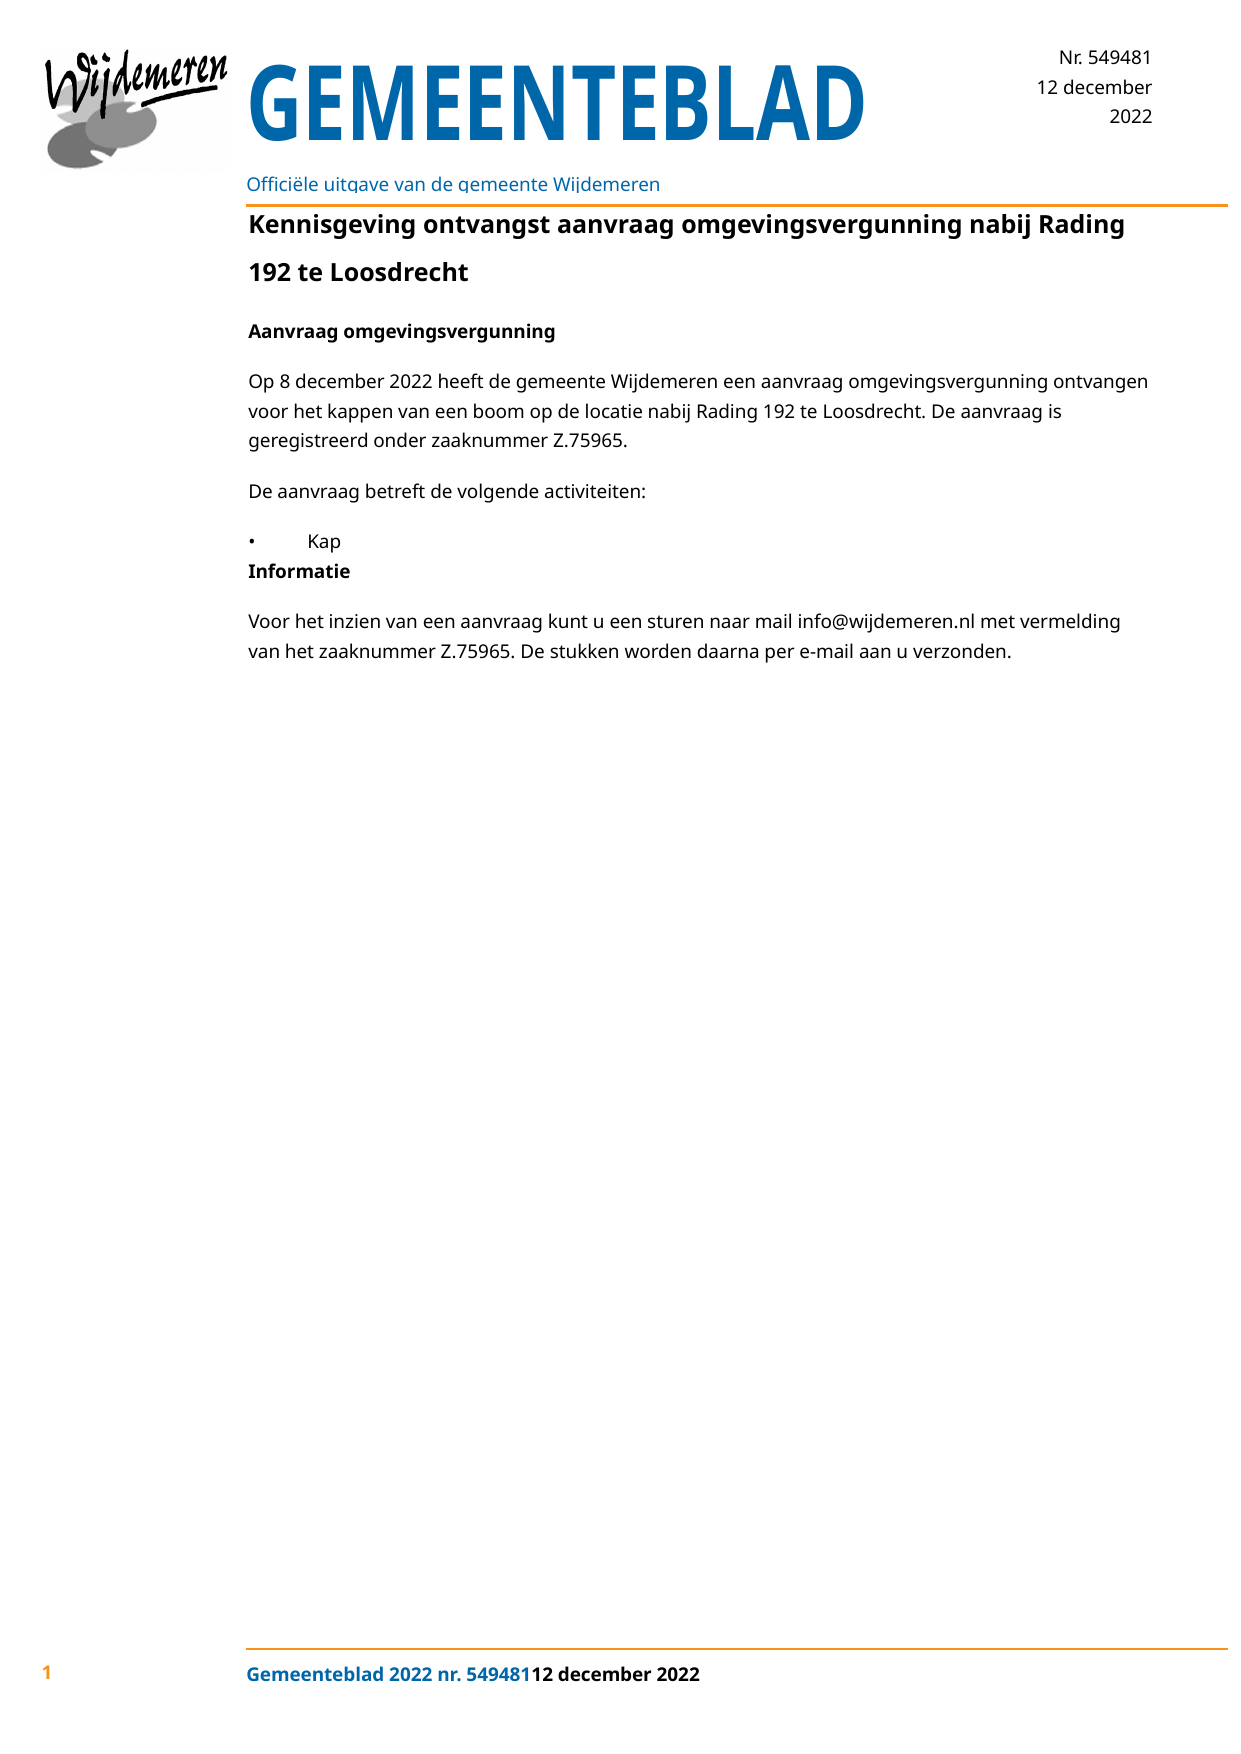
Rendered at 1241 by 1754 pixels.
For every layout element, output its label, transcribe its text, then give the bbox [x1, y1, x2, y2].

text Op 8 december 2022 heeft de gemeente Wijdemeren een aanvraag omgevingsvergunning ontvangen voor het kappen van een boom op de locatie nabij Rading 192 te Loosdrecht. De aanvraag is geregistreerd onder zaaknummer Z.75965. [248, 368, 1152, 453]
text Voor het inzien van een aanvraag kunt u een sturen naar mail info@wijdemeren.nl met vermelding van het zaaknummer Z.75965. De stukken worden daarna per e-mail aan u verzonden. [248, 608, 1152, 664]
list Kap [248, 528, 1152, 554]
text Informatie [248, 558, 1152, 584]
text Kennisgeving ontvangst aanvraag omgevingsvergunning nabij Rading 192 te Loosdrecht [248, 207, 1152, 288]
picture [41, 47, 231, 172]
text De aanvraag betreft de volgende activiteiten: [248, 478, 1152, 504]
text Aanvraag omgevingsvergunning [248, 318, 1152, 344]
